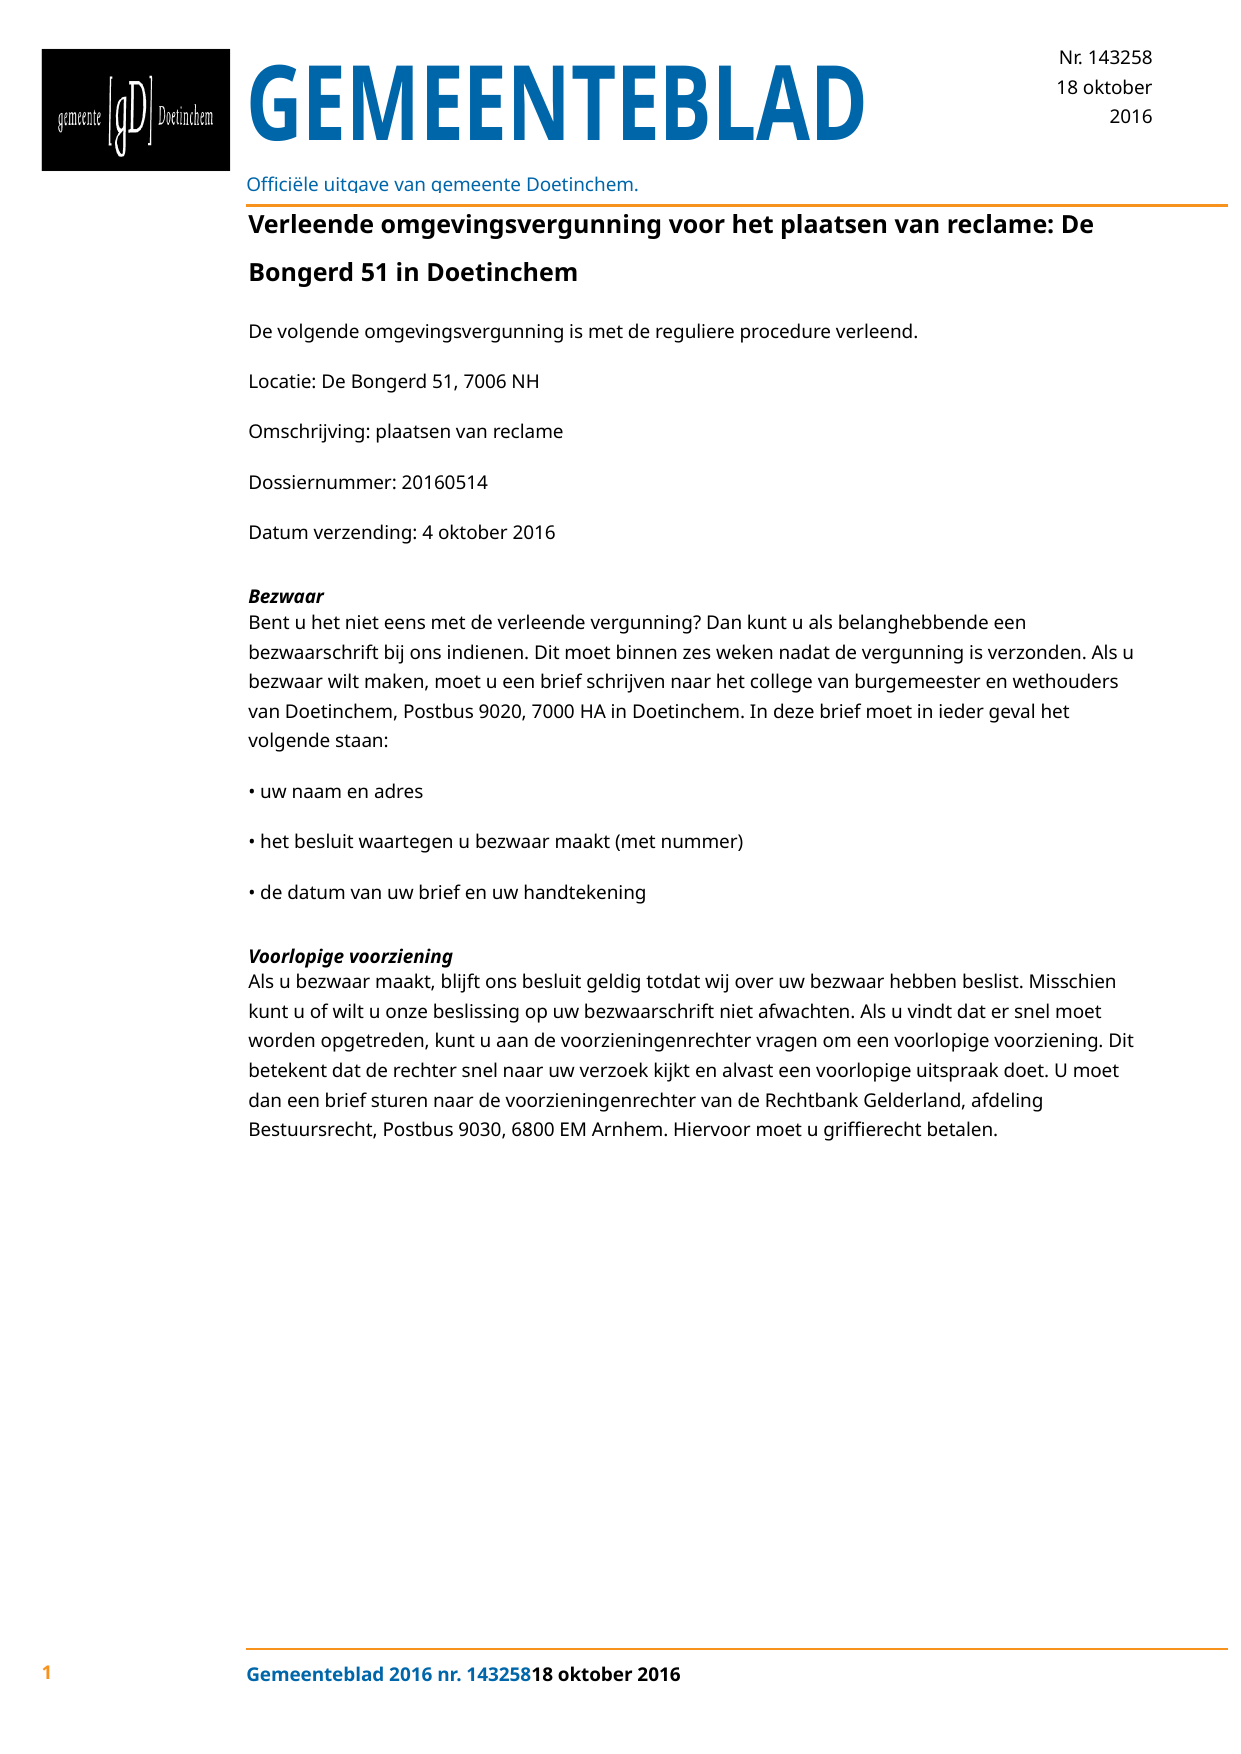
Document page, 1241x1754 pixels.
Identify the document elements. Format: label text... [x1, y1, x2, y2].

text Datum verzending: 4 oktober 2016 [248, 519, 1152, 545]
text • het besluit waartegen u bezwaar maakt (met nummer) [248, 828, 1152, 854]
text Bezwaar [248, 583, 1152, 609]
text • de datum van uw brief en uw handtekening [248, 879, 1152, 904]
text Voorlopige voorziening [248, 943, 1152, 968]
picture [41, 47, 231, 172]
text Als u bezwaar maakt, blijft ons besluit geldig totdat wij over uw bezwaar hebben beslist. Misschien kunt u of wilt u onze beslissing op uw bezwaarschrift niet afwachten. Als u vindt dat er snel moet worden opgetreden, kunt u aan de voorzieningenrechter vragen om een voorlopige voorziening. Dit betekent dat de rechter snel naar uw verzoek kijkt en alvast een voorlopige uitspraak doet. U moet dan een brief sturen naar de voorzieningenrechter van de Rechtbank Gelderland, afdeling Bestuursrecht, Postbus 9030, 6800 EM Arnhem. Hiervoor moet u griffierecht betalen. [248, 968, 1152, 1142]
text Locatie: De Bongerd 51, 7006 NH [248, 368, 1152, 394]
text Dossiernummer: 20160514 [248, 469, 1152, 495]
text De volgende omgevingsvergunning is met de reguliere procedure verleend. [248, 318, 1152, 344]
text • uw naam en adres [248, 778, 1152, 804]
text Bent u het niet eens met de verleende vergunning? Dan kunt u als belanghebbende een bezwaarschrift bij ons indienen. Dit moet binnen zes weken nadat de vergunning is verzonden. Als u bezwaar wilt maken, moet u een brief schrijven naar het college van burgemeester en wethouders van Doetinchem, Postbus 9020, 7000 HA in Doetinchem. In deze brief moet in ieder geval het volgende staan: [248, 609, 1152, 753]
text Omschrijving: plaatsen van reclame [248, 419, 1152, 444]
text Verleende omgevingsvergunning voor het plaatsen van reclame: De Bongerd 51 in Doetinchem [248, 207, 1152, 288]
